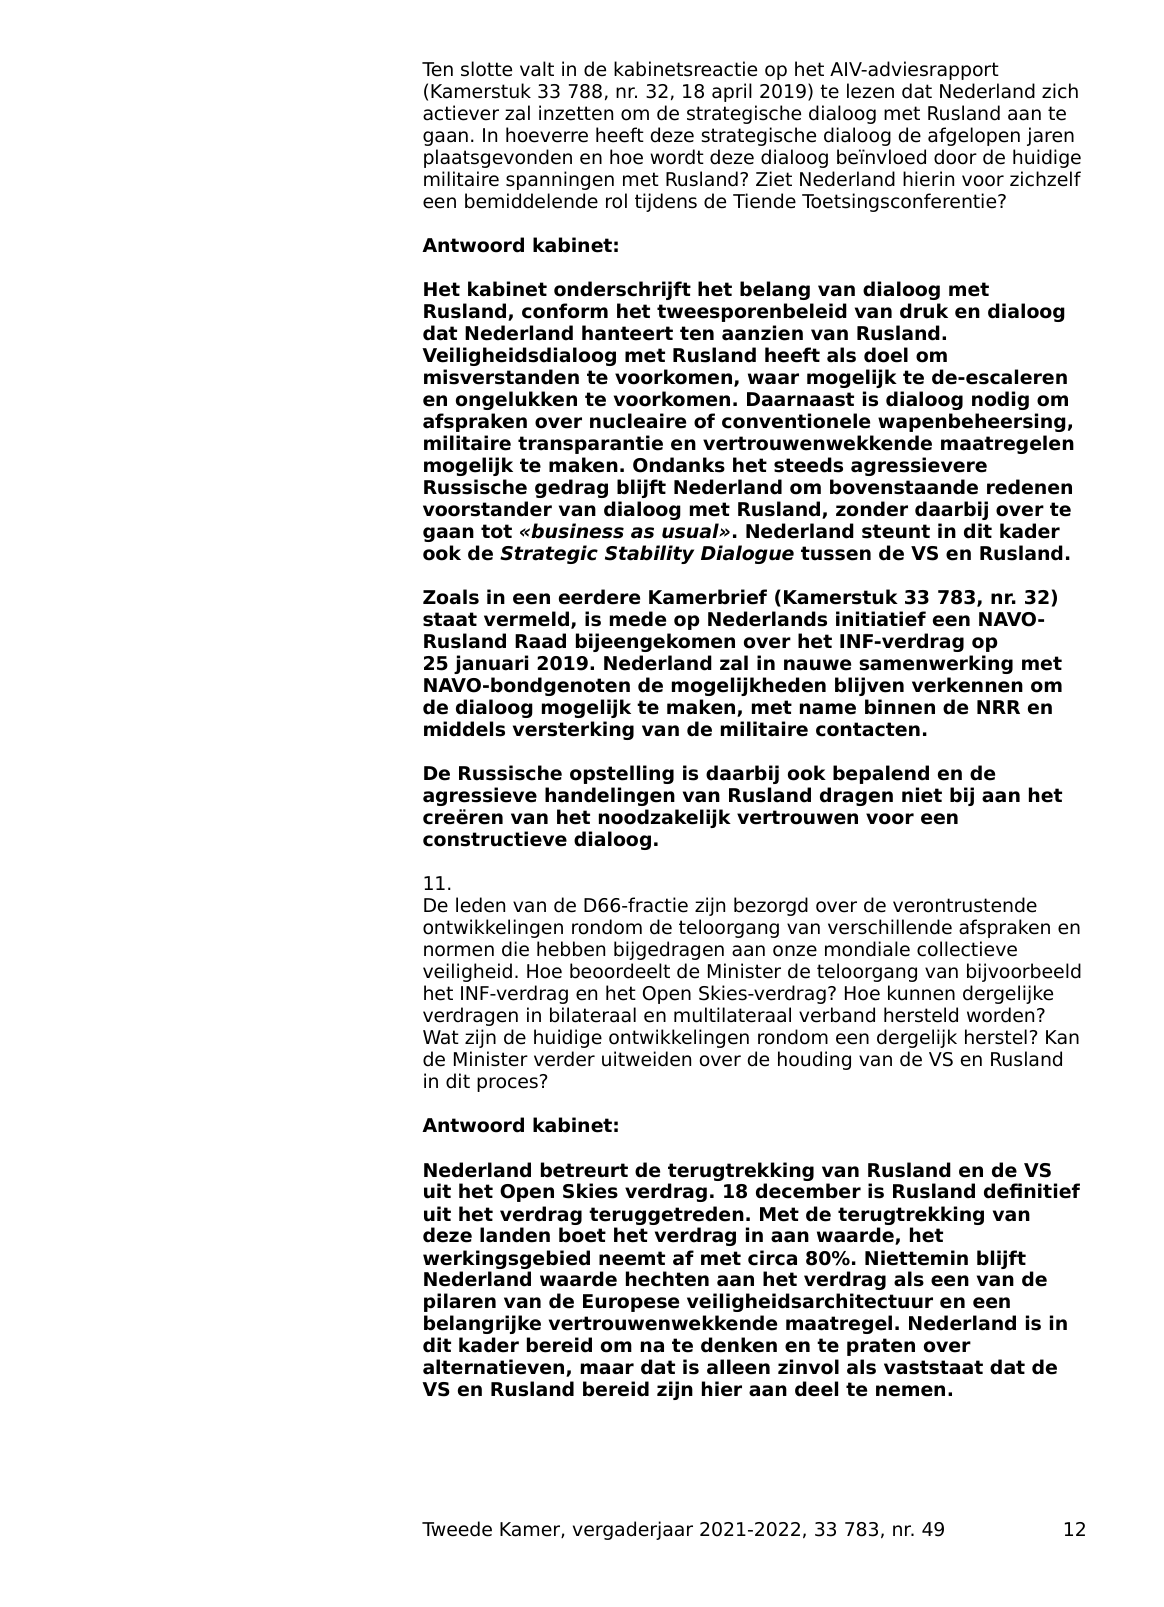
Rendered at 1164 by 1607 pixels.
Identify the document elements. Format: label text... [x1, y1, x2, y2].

subtitle Antwoord kabinet: [422, 235, 1087, 257]
text 11. [422, 873, 1087, 895]
text Ten slotte valt in de kabinetsreactie op het AIV-adviesrapport (Kamerstuk 33 788, nr. 32, 18 april 2019) te lezen dat Nederland zich actiever zal inzetten om de strategische dialoog met Rusland aan te gaan. In hoeverre heeft deze strategische dialoog de afgelopen jaren plaatsgevonden en hoe wordt deze dialoog beïnvloed door de huidige militaire spanningen met Rusland? Ziet Nederland hierin voor zichzelf een bemiddelende rol tijdens de Tiende Toetsingsconferentie? [422, 59, 1087, 213]
text Zoals in een eerdere Kamerbrief (Kamerstuk 33 783, nr. 32) staat vermeld, is mede op Nederlands initiatief een NAVO-Rusland Raad bijeengekomen over het INF-verdrag op 25 januari 2019. Nederland zal in nauwe samenwerking met NAVO-bondgenoten de mogelijkheden blijven verkennen om de dialoog mogelijk te maken, met name binnen de NRR en middels versterking van de militaire contacten. [422, 587, 1087, 741]
text Het kabinet onderschrijft het belang van dialoog met Rusland, conform het tweesporenbeleid van druk en dialoog dat Nederland hanteert ten aanzien van Rusland. Veiligheidsdialoog met Rusland heeft als doel om misverstanden te voorkomen, waar mogelijk te de-escaleren en ongelukken te voorkomen. Daarnaast is dialoog nodig om afspraken over nucleaire of conventionele wapenbeheersing, militaire transparantie en vertrouwenwekkende maatregelen mogelijk te maken. Ondanks het steeds agressievere Russische gedrag blijft Nederland om bovenstaande redenen voorstander van dialoog met Rusland, zonder daarbij over te gaan tot «business as usual». Nederland steunt in dit kader ook de Strategic Stability Dialogue tussen de VS en Rusland. [422, 279, 1087, 565]
text De leden van de D66-fractie zijn bezorgd over de verontrustende ontwikkelingen rondom de teloorgang van verschillende afspraken en normen die hebben bijgedragen aan onze mondiale collectieve veiligheid. Hoe beoordeelt de Minister de teloorgang van bijvoorbeeld het INF-verdrag en het Open Skies-verdrag? Hoe kunnen dergelijke verdragen in bilateraal en multilateraal verband hersteld worden? Wat zijn de huidige ontwikkelingen rondom een dergelijk herstel? Kan de Minister verder uitweiden over de houding van de VS en Rusland in dit proces? [422, 895, 1087, 1093]
text De Russische opstelling is daarbij ook bepalend en de agressieve handelingen van Rusland dragen niet bij aan het creëren van het noodzakelijk vertrouwen voor een constructieve dialoog. [422, 763, 1087, 851]
subtitle Antwoord kabinet: [422, 1115, 1087, 1137]
text Nederland betreurt de terugtrekking van Rusland en de VS uit het Open Skies verdrag. 18 december is Rusland definitief uit het verdrag teruggetreden. Met de terugtrekking van deze landen boet het verdrag in aan waarde, het werkingsgebied neemt af met circa 80%. Niettemin blijft Nederland waarde hechten aan het verdrag als een van de pilaren van de Europese veiligheidsarchitectuur en een belangrijke vertrouwenwekkende maatregel. Nederland is in dit kader bereid om na te denken en te praten over alternatieven, maar dat is alleen zinvol als vaststaat dat de VS en Rusland bereid zijn hier aan deel te nemen. [422, 1159, 1087, 1401]
